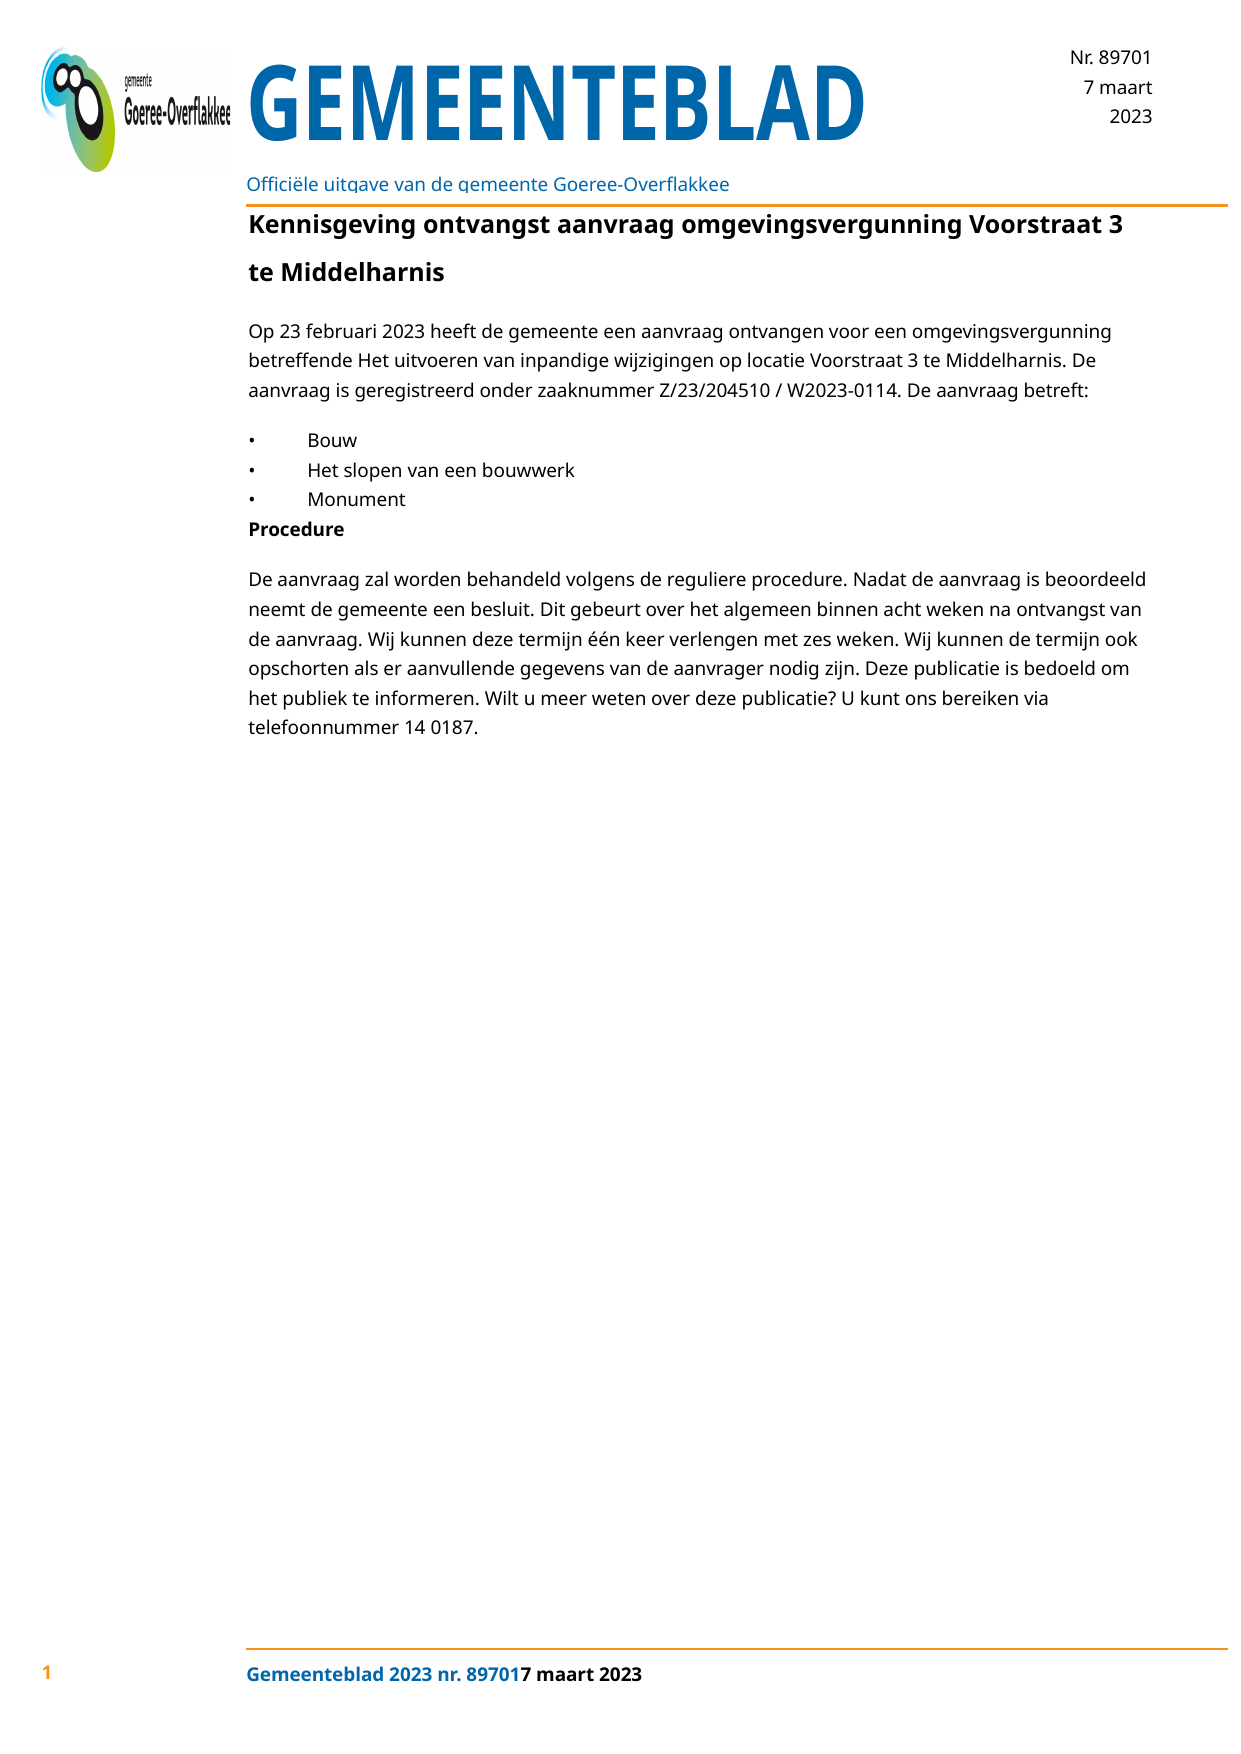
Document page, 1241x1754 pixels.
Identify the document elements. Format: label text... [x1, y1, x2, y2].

text De aanvraag zal worden behandeld volgens de reguliere procedure. Nadat de aanvraag is beoordeeld neemt de gemeente een besluit. Dit gebeurt over het algemeen binnen acht weken na ontvangst van de aanvraag. Wij kunnen deze termijn één keer verlengen met zes weken. Wij kunnen de termijn ook opschorten als er aanvullende gegevens van de aanvrager nodig zijn. Deze publicatie is bedoeld om het publiek te informeren. Wilt u meer weten over deze publicatie? U kunt ons bereiken via telefoonnummer 14 0187. [248, 567, 1152, 740]
picture [41, 47, 231, 172]
text Procedure [248, 516, 1152, 542]
text Op 23 februari 2023 heeft de gemeente een aanvraag ontvangen voor een omgevingsvergunning betreffende Het uitvoeren van inpandige wijzigingen op locatie Voorstraat 3 te Middelharnis. De aanvraag is geregistreerd onder zaaknummer Z/23/204510 / W2023-0114. De aanvraag betreft: [248, 318, 1152, 403]
list Monument [248, 487, 1152, 512]
text Kennisgeving ontvangst aanvraag omgevingsvergunning Voorstraat 3 te Middelharnis [248, 207, 1152, 288]
list Het slopen van een bouwwerk [248, 457, 1152, 483]
list Bouw [248, 427, 1152, 453]
